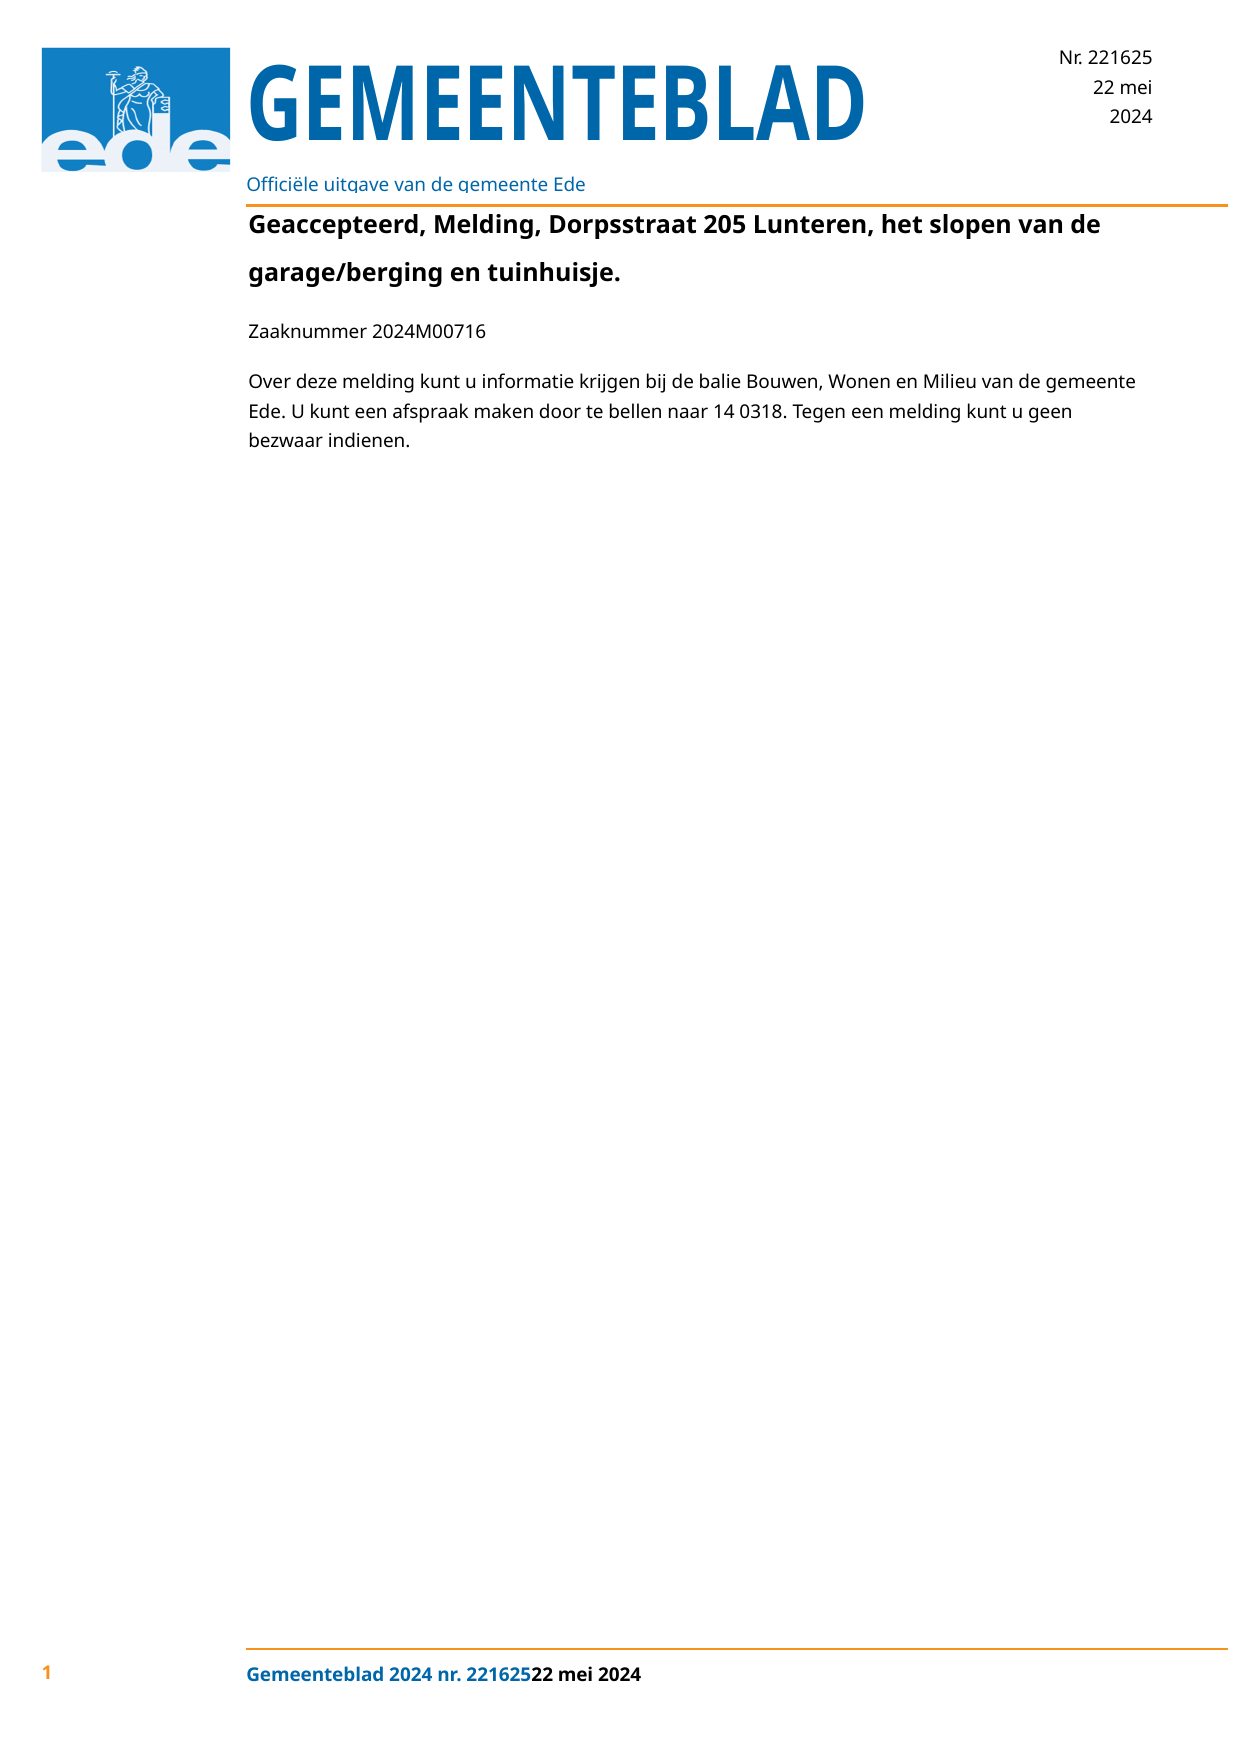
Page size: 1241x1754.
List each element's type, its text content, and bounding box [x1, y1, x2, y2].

text Zaaknummer 2024M00716 [248, 318, 1152, 344]
text Geaccepteerd, Melding, Dorpsstraat 205 Lunteren, het slopen van de garage/berging en tuinhuisje. [248, 207, 1152, 288]
picture [41, 47, 231, 172]
text Over deze melding kunt u informatie krijgen bij de balie Bouwen, Wonen en Milieu van de gemeente Ede. U kunt een afspraak maken door te bellen naar 14 0318. Tegen een melding kunt u geen bezwaar indienen. [248, 368, 1152, 453]
